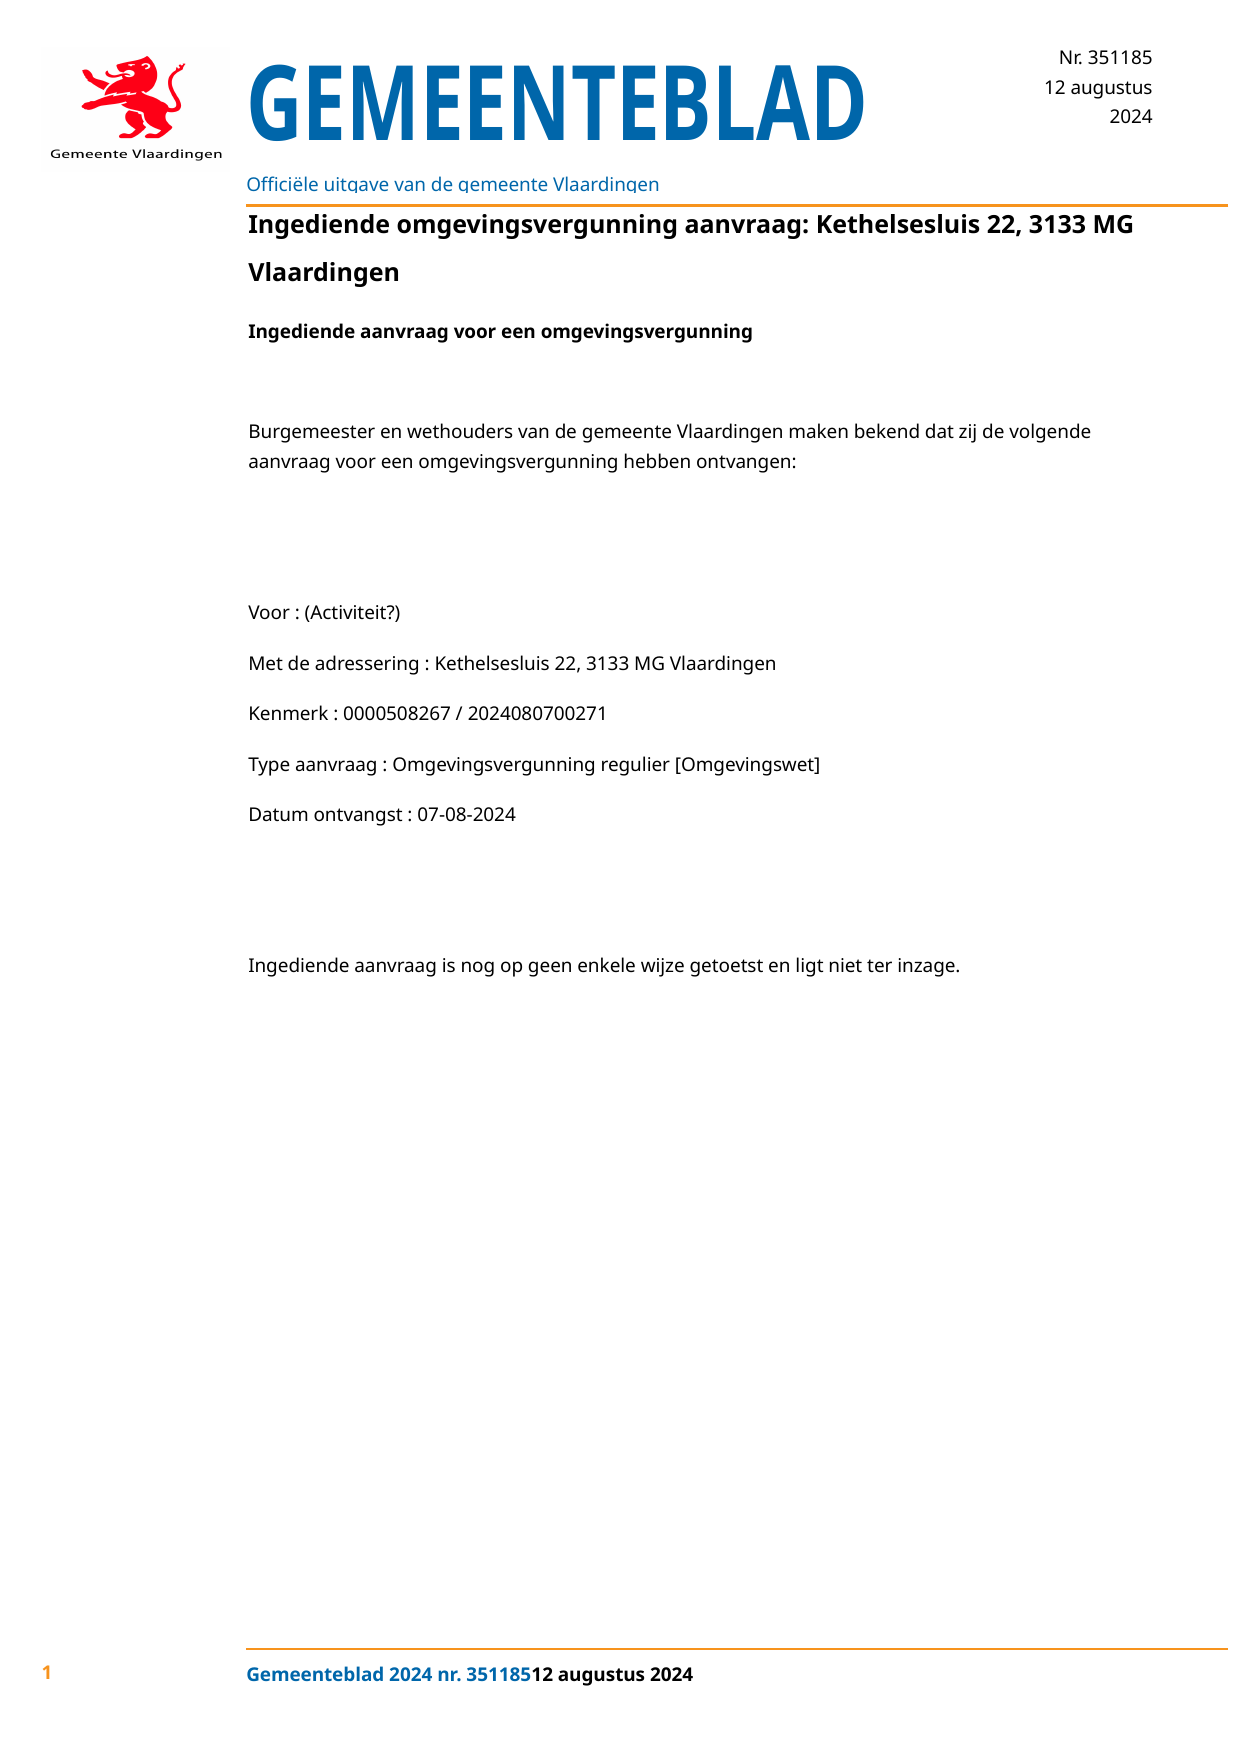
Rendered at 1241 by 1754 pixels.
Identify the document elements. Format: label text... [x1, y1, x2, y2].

text Met de adressering : Kethelsesluis 22, 3133 MG Vlaardingen [248, 650, 1152, 676]
text Type aanvraag : Omgevingsvergunning regulier [Omgevingswet] [248, 751, 1152, 777]
text Ingediende aanvraag is nog op geen enkele wijze getoetst en ligt niet ter inzage. [248, 952, 1152, 978]
picture [41, 47, 231, 172]
text Voor : (Activiteit?) [248, 599, 1152, 625]
text Kenmerk : 0000508267 / 2024080700271 [248, 700, 1152, 726]
text Ingediende aanvraag voor een omgevingsvergunning [248, 318, 1152, 344]
text Burgemeester en wethouders van de gemeente Vlaardingen maken bekend dat zij de volgende aanvraag voor een omgevingsvergunning hebben ontvangen: [248, 419, 1152, 474]
text Datum ontvangst : 07-08-2024 [248, 801, 1152, 827]
text Ingediende omgevingsvergunning aanvraag: Kethelsesluis 22, 3133 MG Vlaardingen [248, 207, 1152, 288]
